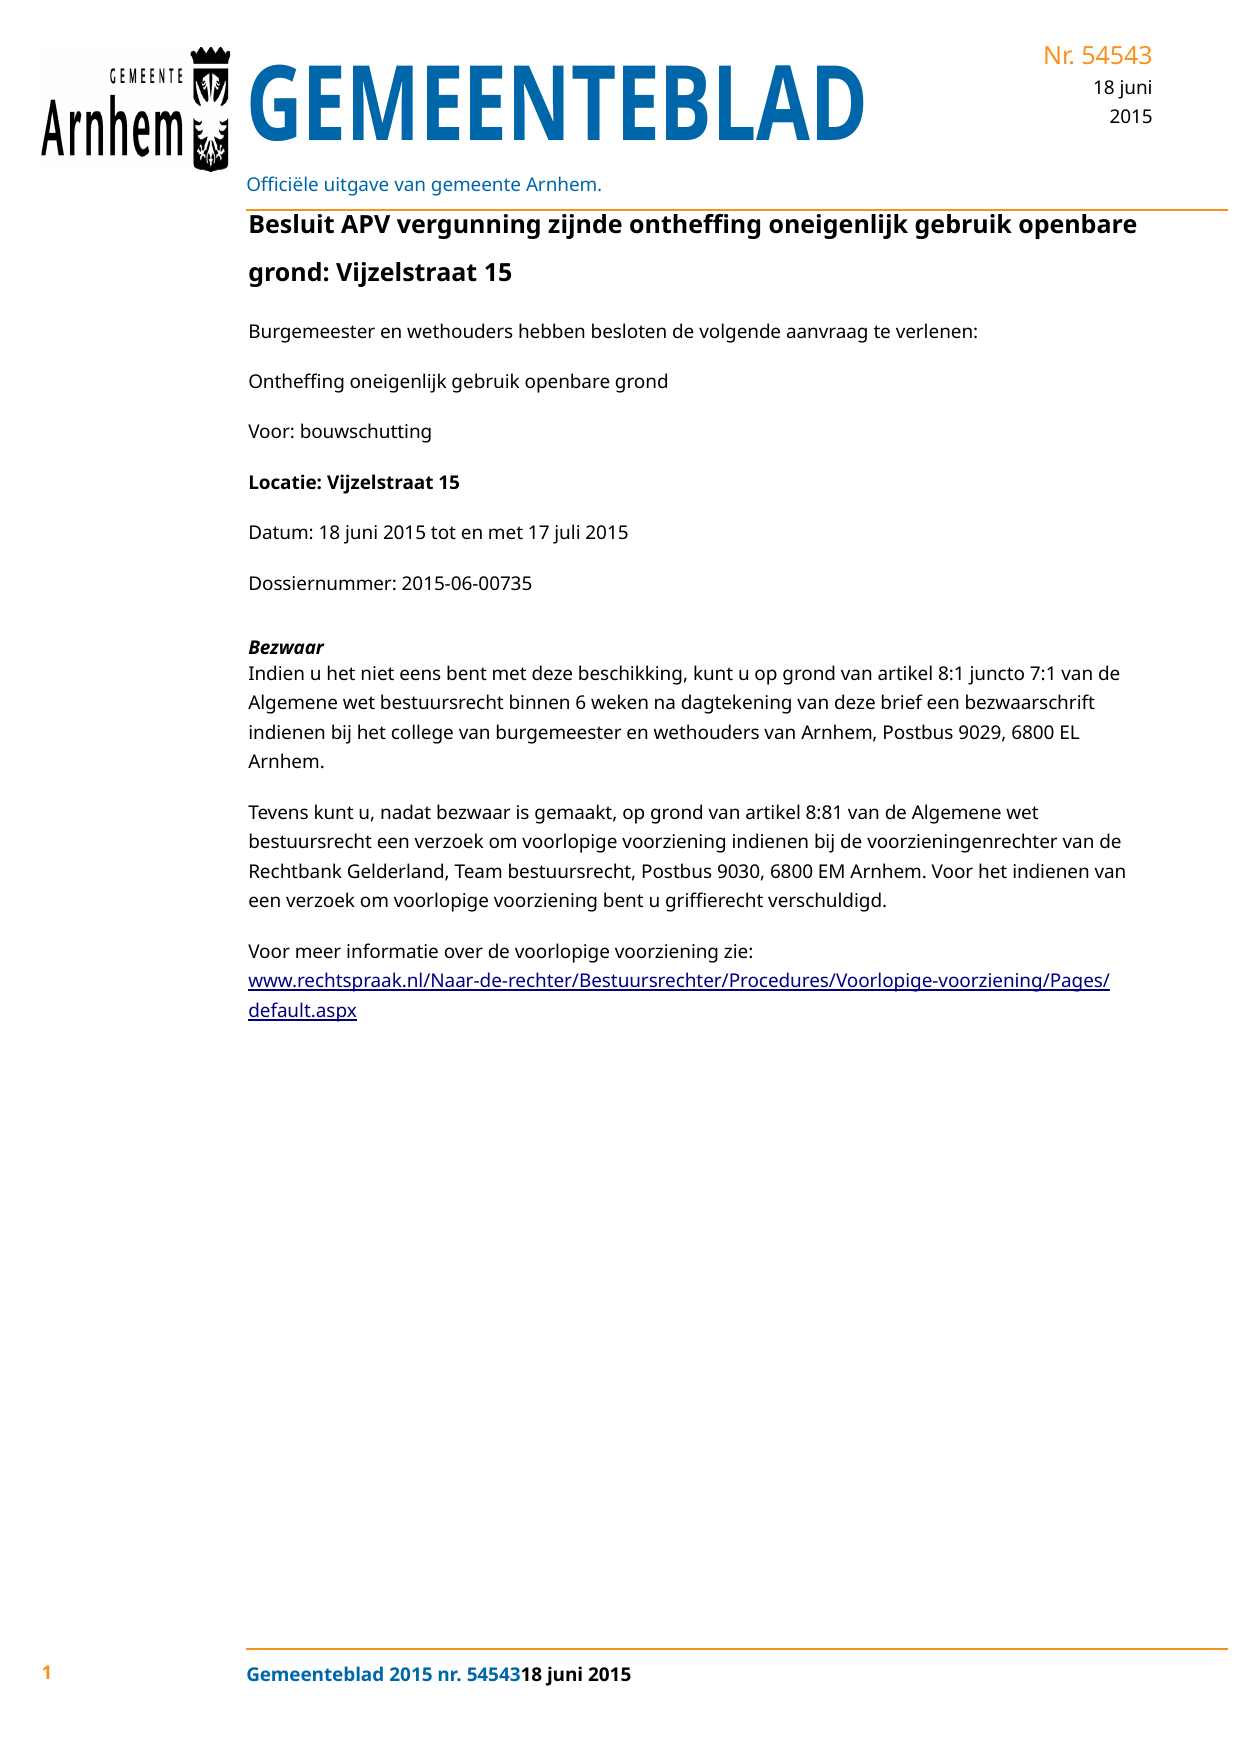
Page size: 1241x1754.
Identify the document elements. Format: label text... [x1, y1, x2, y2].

text Besluit APV vergunning zijnde ontheffing oneigenlijk gebruik openbare grond: Vijzelstraat 15 [248, 211, 1152, 288]
text Ontheffing oneigenlijk gebruik openbare grond [248, 368, 1152, 394]
text Locatie: Vijzelstraat 15 [248, 469, 1152, 495]
text Voor: bouwschutting [248, 419, 1152, 444]
text Dossiernummer: 2015-06-00735 [248, 570, 1152, 596]
text Indien u het niet eens bent met deze beschikking, kunt u op grond van artikel 8:1 juncto 7:1 van de Algemene wet bestuursrecht binnen 6 weken na dagtekening van deze brief een bezwaarschrift indienen bij het college van burgemeester en wethouders van Arnhem, Postbus 9029, 6800 EL Arnhem. [248, 660, 1152, 774]
text Datum: 18 juni 2015 tot en met 17 juli 2015 [248, 519, 1152, 545]
text Bezwaar [248, 634, 1152, 660]
picture [41, 47, 231, 172]
text Tevens kunt u, nadat bezwaar is gemaakt, op grond van artikel 8:81 van de Algemene wet bestuursrecht een verzoek om voorlopige voorziening indienen bij de voorzieningenrechter van de Rechtbank Gelderland, Team bestuursrecht, Postbus 9030, 6800 EM Arnhem. Voor het indienen van een verzoek om voorlopige voorziening bent u griffierecht verschuldigd. [248, 799, 1152, 913]
text Voor meer informatie over de voorlopige voorziening zie: www.rechtspraak.nl/Naar-de-rechter/Bestuursrechter/Procedures/Voorlopige-voorziening/Pages/default.aspx [248, 938, 1152, 1023]
text Burgemeester en wethouders hebben besloten de volgende aanvraag te verlenen: [248, 318, 1152, 344]
